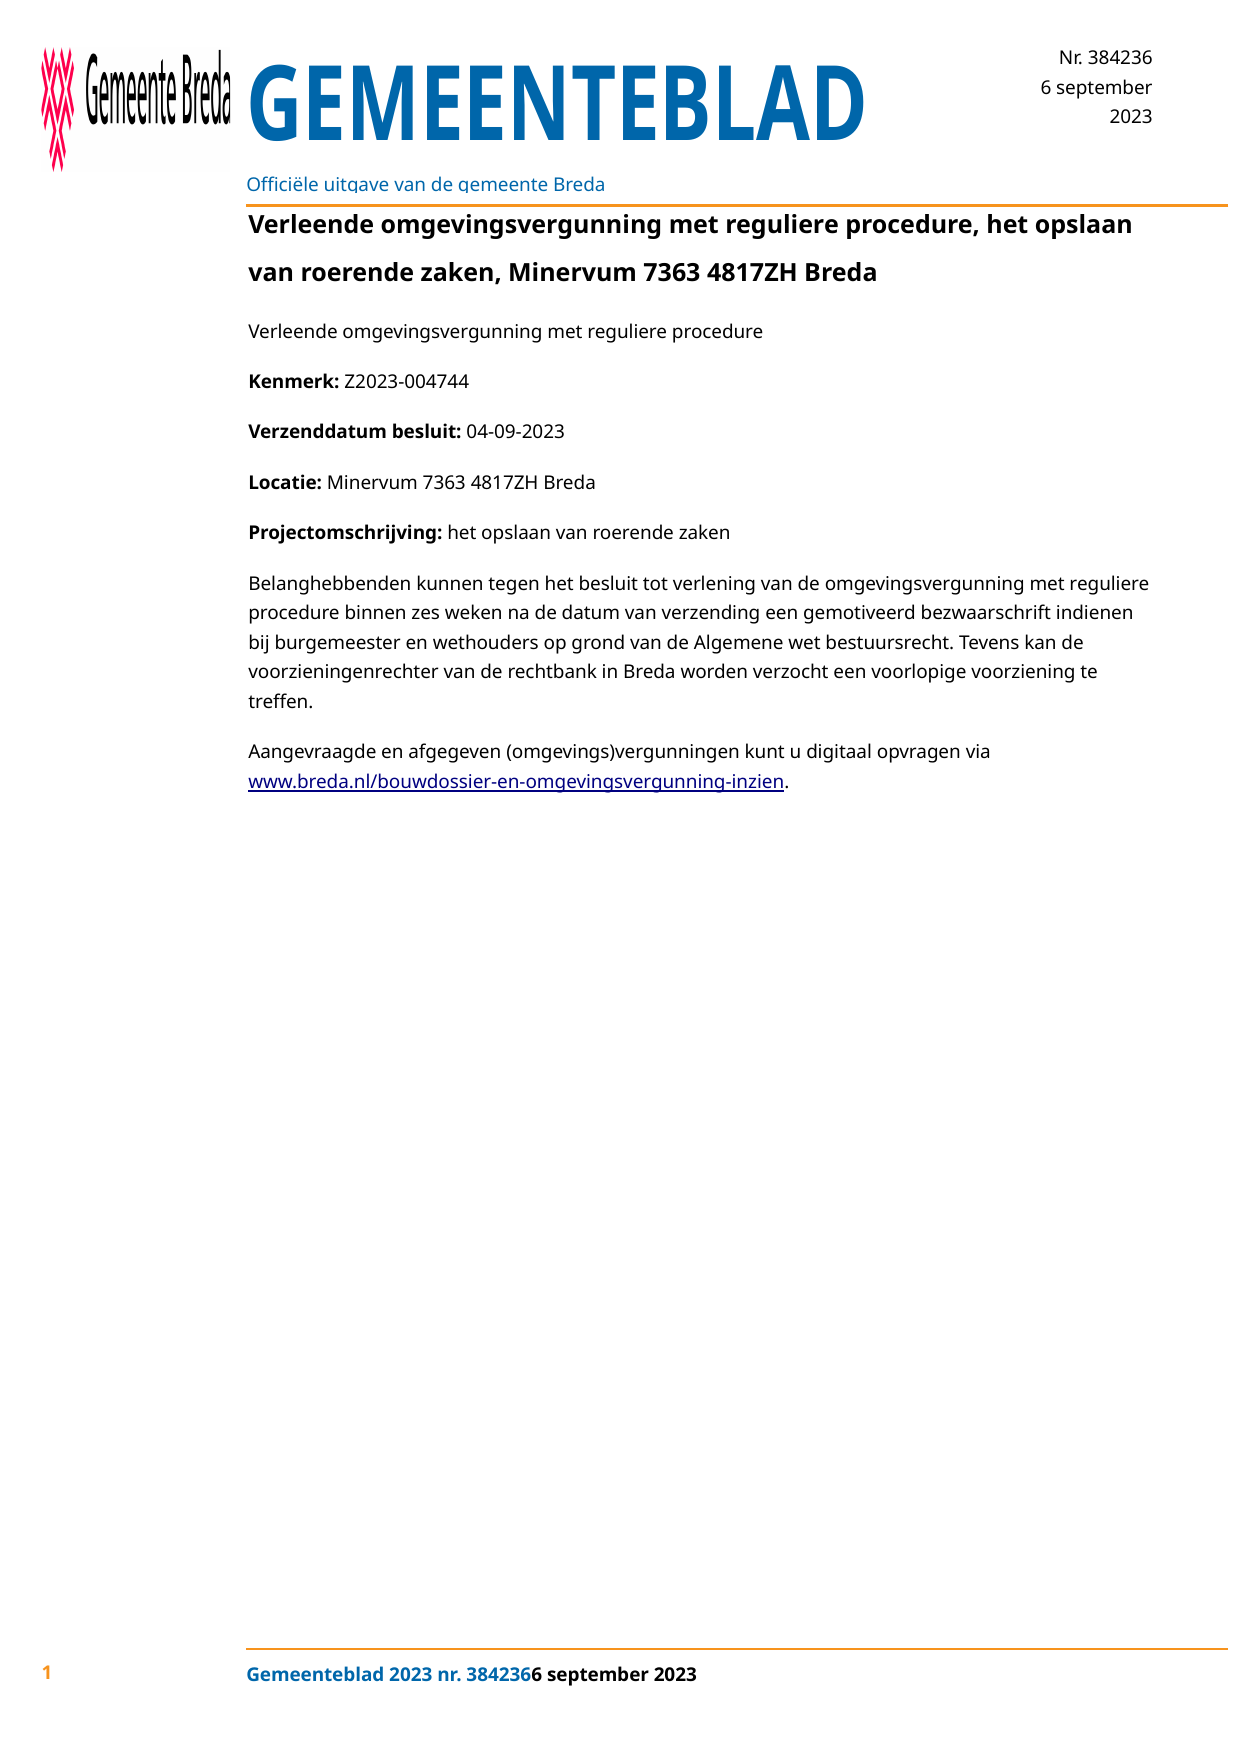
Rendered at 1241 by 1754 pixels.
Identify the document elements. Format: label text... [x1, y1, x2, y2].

picture [41, 47, 231, 172]
text Belanghebbenden kunnen tegen het besluit tot verlening van de omgevingsvergunning met reguliere procedure binnen zes weken na de datum van verzending een gemotiveerd bezwaarschrift indienen bij burgemeester en wethouders op grond van de Algemene wet bestuursrecht. Tevens kan de voorzieningenrechter van de rechtbank in Breda worden verzocht een voorlopige voorziening te treffen. [248, 570, 1152, 714]
text Aangevraagde en afgegeven (omgevings)vergunningen kunt u digitaal opvragen via www.breda.nl/bouwdossier-en-omgevingsvergunning-inzien. [248, 739, 1152, 794]
text Projectomschrijving: het opslaan van roerende zaken [248, 519, 1152, 545]
text Verleende omgevingsvergunning met reguliere procedure [248, 318, 1152, 344]
text Locatie: Minervum 7363 4817ZH Breda [248, 469, 1152, 495]
text Kenmerk: Z2023-004744 [248, 368, 1152, 394]
text Verzenddatum besluit: 04-09-2023 [248, 419, 1152, 444]
text Verleende omgevingsvergunning met reguliere procedure, het opslaan van roerende zaken, Minervum 7363 4817ZH Breda [248, 207, 1152, 288]
